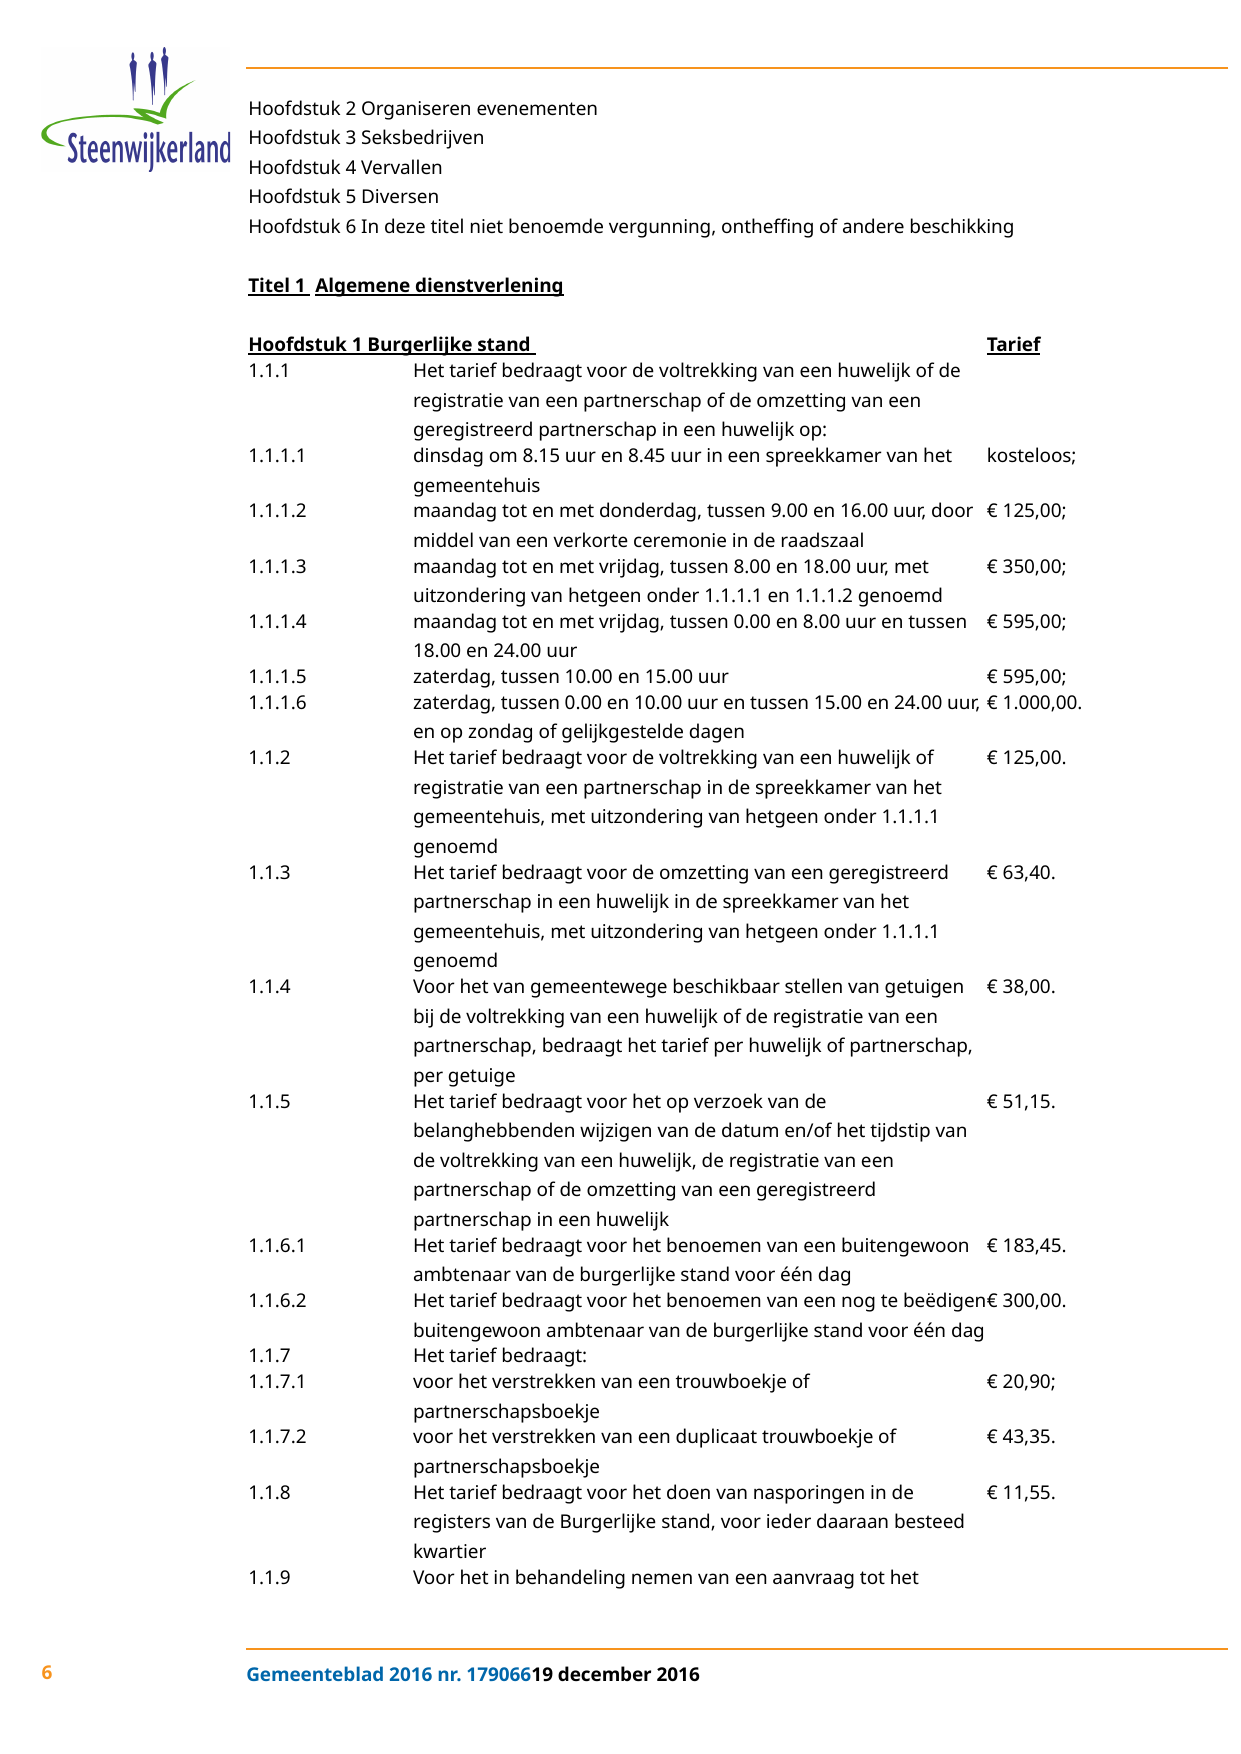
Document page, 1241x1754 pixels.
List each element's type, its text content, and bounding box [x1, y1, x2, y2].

table_cell dinsdag om 8.15 uur en 8.45 uur in een spreekkamer van het gemeentehuis [413, 442, 987, 497]
table_cell zaterdag, tussen 10.00 en 15.00 uur [413, 664, 987, 689]
table_cell € 125,00. [987, 745, 1152, 859]
table_cell 1.1.6.2 [248, 1287, 413, 1343]
table_cell € 595,00; [987, 664, 1152, 689]
text Hoofdstuk 4 Vervallen [248, 154, 1152, 180]
table_cell € 43,35. [987, 1424, 1152, 1479]
text Hoofdstuk 5 Diversen [248, 183, 1152, 209]
table_cell 1.1.6.1 [248, 1232, 413, 1287]
table_cell 1.1.8 [248, 1479, 413, 1564]
table_cell kosteloos; [987, 442, 1152, 497]
table_cell € 125,00; [987, 498, 1152, 553]
table_cell Het tarief bedraagt voor de omzetting van een geregistreerd partnerschap in een huwelijk in de spreekkamer van het gemeentehuis, met uitzondering van hetgeen onder 1.1.1.1 genoemd [413, 859, 987, 973]
table_cell € 300,00. [987, 1287, 1152, 1343]
table_cell € 183,45. [987, 1232, 1152, 1287]
table_cell Het tarief bedraagt voor het op verzoek van de belanghebbenden wijzigen van de datum en/of het tijdstip van de voltrekking van een huwelijk, de registratie van een partnerschap of de omzetting van een geregistreerd partnerschap in een huwelijk [413, 1088, 987, 1232]
table_cell 1.1.9 [248, 1564, 413, 1589]
text Hoofdstuk 3 Seksbedrijven [248, 124, 1152, 150]
table_cell 1.1.1.4 [248, 608, 413, 663]
table_cell 1.1.1.3 [248, 553, 413, 608]
table_cell zaterdag, tussen 0.00 en 10.00 uur en tussen 15.00 en 24.00 uur, en op zondag of gelijkgestelde dagen [413, 689, 987, 744]
table_header Hoofdstuk 1 Burgerlijke stand [248, 332, 987, 357]
table_cell maandag tot en met vrijdag, tussen 8.00 en 18.00 uur, met uitzondering van hetgeen onder 1.1.1.1 en 1.1.1.2 genoemd [413, 553, 987, 608]
table_cell [987, 1343, 1152, 1368]
text Hoofdstuk 6 In deze titel niet benoemde vergunning, ontheffing of andere beschikking [248, 213, 1152, 239]
table_cell € 38,00. [987, 974, 1152, 1088]
table_cell Het tarief bedraagt voor het doen van nasporingen in de registers van de Burgerlijke stand, voor ieder daaraan besteed kwartier [413, 1479, 987, 1564]
table_cell Voor het van gemeentewege beschikbaar stellen van getuigen bij de voltrekking van een huwelijk of de registratie van een partnerschap, bedraagt het tarief per huwelijk of partnerschap, per getuige [413, 974, 987, 1088]
table_cell 1.1.3 [248, 859, 413, 973]
table_cell 1.1.4 [248, 974, 413, 1088]
table_cell € 51,15. [987, 1088, 1152, 1232]
table_cell € 20,90; [987, 1368, 1152, 1424]
table_cell Het tarief bedraagt voor het benoemen van een nog te beëdigen buitengewoon ambtenaar van de burgerlijke stand voor één dag [413, 1287, 987, 1343]
picture [41, 47, 231, 172]
table_cell 1.1.7.2 [248, 1424, 413, 1479]
table_cell Het tarief bedraagt voor het benoemen van een buitengewoon ambtenaar van de burgerlijke stand voor één dag [413, 1232, 987, 1287]
table_cell 1.1.1.5 [248, 664, 413, 689]
table_cell voor het verstrekken van een trouwboekje of partnerschapsboekje [413, 1368, 987, 1424]
table_cell € 11,55. [987, 1479, 1152, 1564]
table_cell 1.1.1.1 [248, 442, 413, 497]
text Hoofdstuk 2 Organiseren evenementen [248, 95, 1152, 121]
table_cell Het tarief bedraagt: [413, 1343, 987, 1368]
table_cell [987, 357, 1152, 442]
table_cell [987, 1564, 1152, 1589]
table_cell maandag tot en met vrijdag, tussen 0.00 en 8.00 uur en tussen 18.00 en 24.00 uur [413, 608, 987, 663]
table_cell Het tarief bedraagt voor de voltrekking van een huwelijk of de registratie van een partnerschap of de omzetting van een geregistreerd partnerschap in een huwelijk op: [413, 357, 987, 442]
table_cell 1.1.2 [248, 745, 413, 859]
table_cell Voor het in behandeling nemen van een aanvraag tot het [413, 1564, 987, 1589]
table_header Tarief [987, 332, 1152, 357]
table_cell 1.1.7.1 [248, 1368, 413, 1424]
table_cell 1.1.7 [248, 1343, 413, 1368]
table_cell voor het verstrekken van een duplicaat trouwboekje of partnerschapsboekje [413, 1424, 987, 1479]
table_cell € 350,00; [987, 553, 1152, 608]
table_cell € 595,00; [987, 608, 1152, 663]
table_cell Het tarief bedraagt voor de voltrekking van een huwelijk of registratie van een partnerschap in de spreekkamer van het gemeentehuis, met uitzondering van hetgeen onder 1.1.1.1 genoemd [413, 745, 987, 859]
table_cell 1.1.5 [248, 1088, 413, 1232]
table_cell 1.1.1.6 [248, 689, 413, 744]
table_cell € 1.000,00. [987, 689, 1152, 744]
table_cell 1.1.1.2 [248, 498, 413, 553]
text Titel 1 Algemene dienstverlening [248, 272, 1152, 298]
table_cell € 63,40. [987, 859, 1152, 973]
table_cell maandag tot en met donderdag, tussen 9.00 en 16.00 uur, door middel van een verkorte ceremonie in de raadszaal [413, 498, 987, 553]
table_cell 1.1.1 [248, 357, 413, 442]
